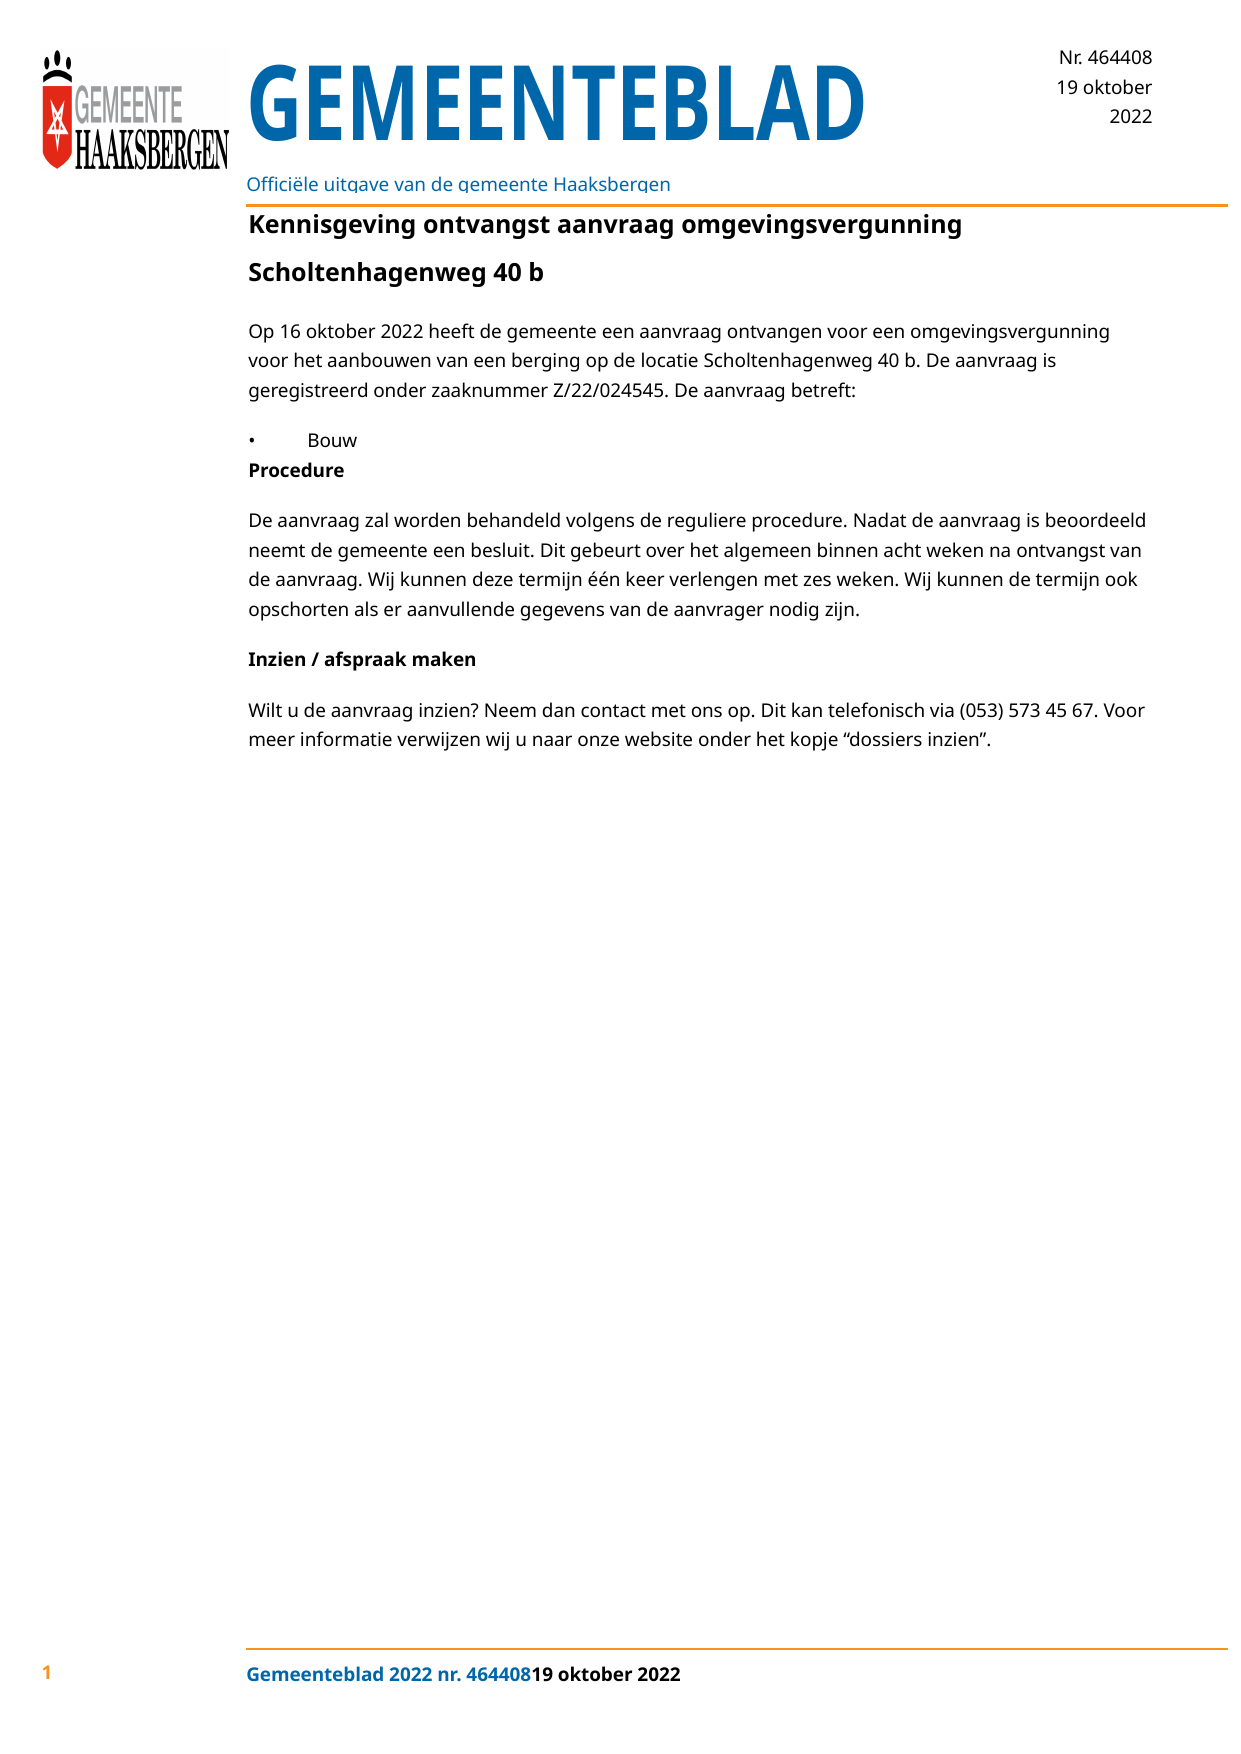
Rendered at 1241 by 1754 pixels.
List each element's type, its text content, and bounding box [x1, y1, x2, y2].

text Op 16 oktober 2022 heeft de gemeente een aanvraag ontvangen voor een omgevingsvergunning voor het aanbouwen van een berging op de locatie Scholtenhagenweg 40 b. De aanvraag is geregistreerd onder zaaknummer Z/22/024545. De aanvraag betreft: [248, 318, 1152, 403]
text De aanvraag zal worden behandeld volgens de reguliere procedure. Nadat de aanvraag is beoordeeld neemt de gemeente een besluit. Dit gebeurt over het algemeen binnen acht weken na ontvangst van de aanvraag. Wij kunnen deze termijn één keer verlengen met zes weken. Wij kunnen de termijn ook opschorten als er aanvullende gegevens van de aanvrager nodig zijn. [248, 507, 1152, 622]
text Inzien / afspraak maken [248, 647, 1152, 672]
picture [41, 47, 231, 172]
text Kennisgeving ontvangst aanvraag omgevingsvergunning Scholtenhagenweg 40 b [248, 207, 1152, 288]
list Bouw [248, 427, 1152, 453]
text Procedure [248, 457, 1152, 483]
text Wilt u de aanvraag inzien? Neem dan contact met ons op. Dit kan telefonisch via (053) 573 45 67. Voor meer informatie verwijzen wij u naar onze website onder het kopje “dossiers inzien”. [248, 697, 1152, 752]
